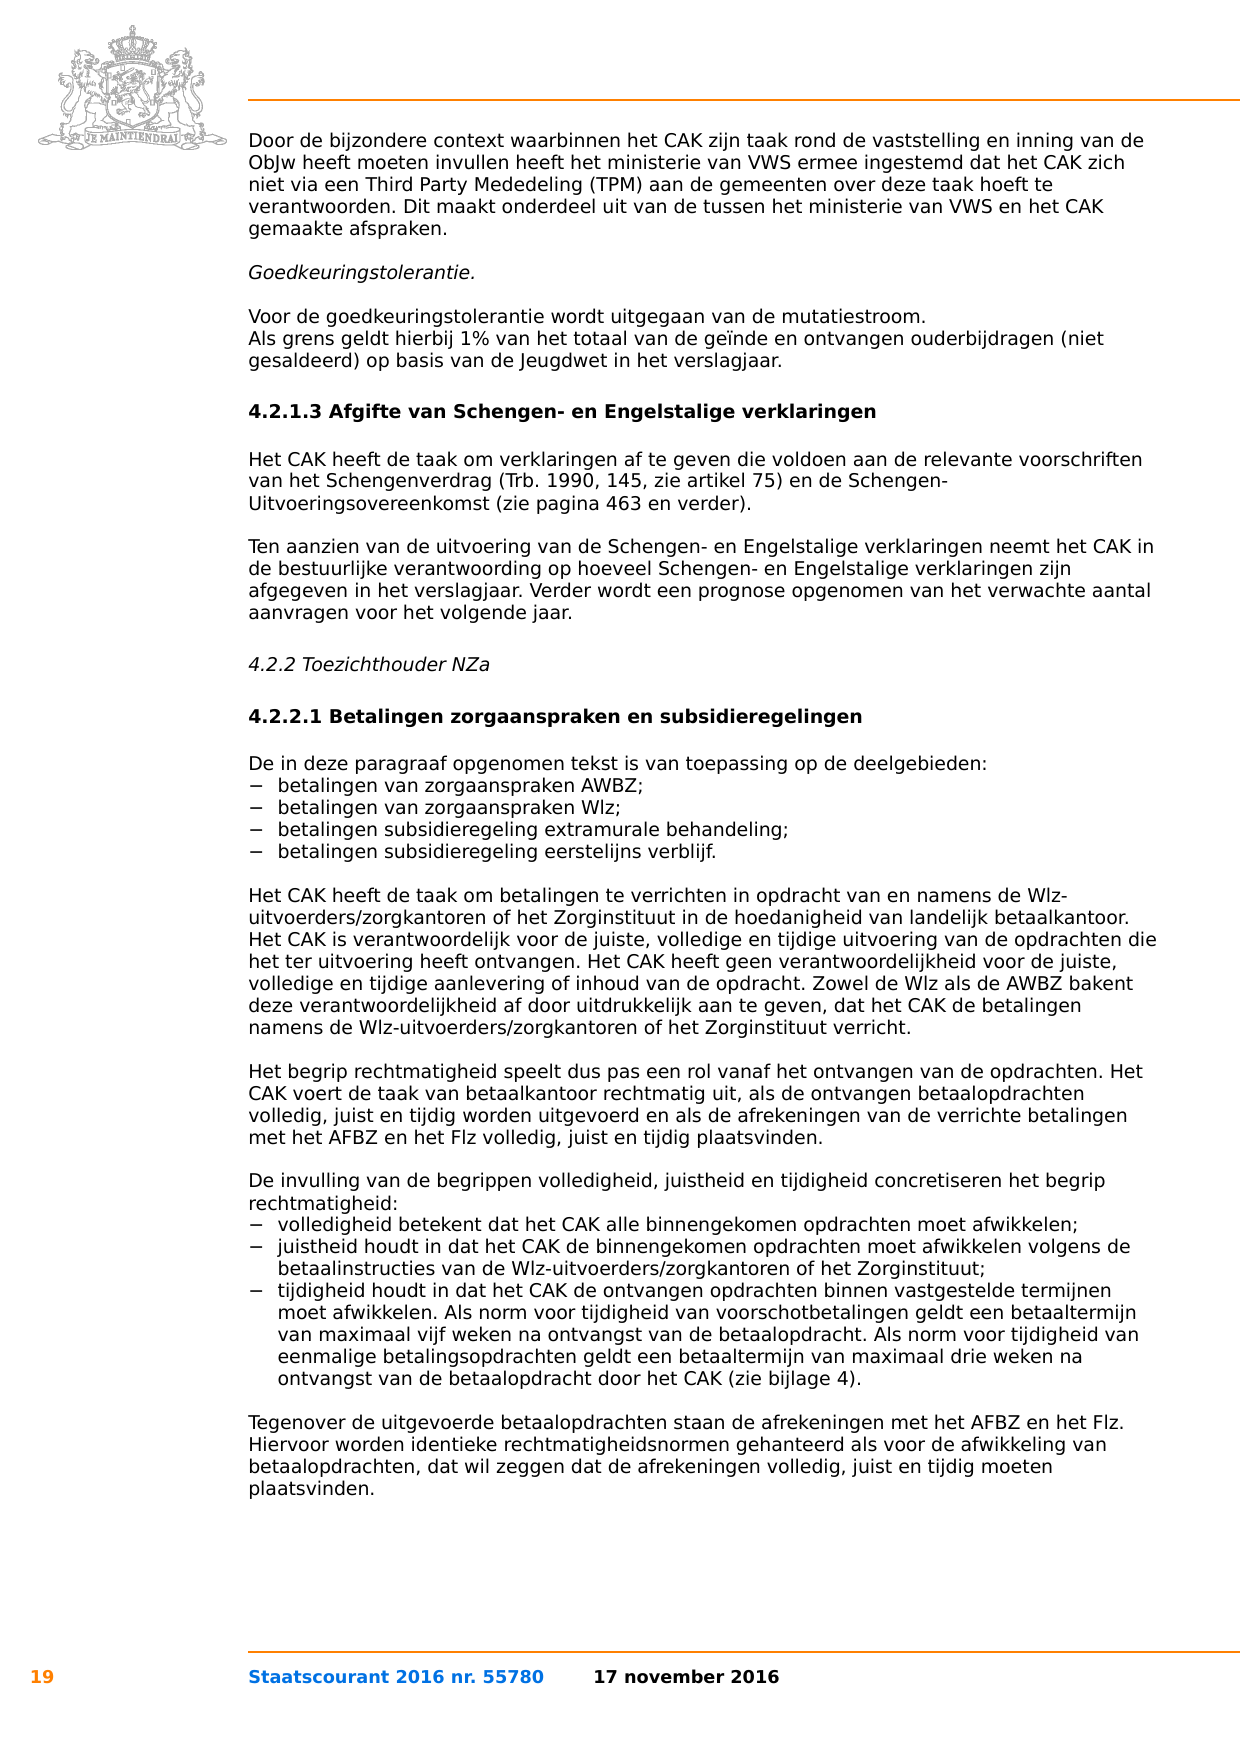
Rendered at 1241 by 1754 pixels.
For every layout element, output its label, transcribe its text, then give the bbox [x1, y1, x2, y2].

text Het CAK heeft de taak om verklaringen af te geven die voldoen aan de relevante voorschriften van het Schengenverdrag (Trb. 1990, 145, zie artikel 75) en de Schengen-Uitvoeringsovereenkomst (zie pagina 463 en verder). [248, 448, 1163, 514]
text − betalingen subsidieregeling extramurale behandeling; [248, 819, 1163, 841]
text Ten aanzien van de uitvoering van de Schengen- en Engelstalige verklaringen neemt het CAK in de bestuurlijke verantwoording op hoeveel Schengen- en Engelstalige verklaringen zijn afgegeven in het verslagjaar. Verder wordt een prognose opgenomen van het verwachte aantal aanvragen voor het volgende jaar. [248, 536, 1163, 624]
text Voor de goedkeuringstolerantie wordt uitgegaan van de mutatiestroom. [248, 306, 1163, 327]
text − juistheid houdt in dat het CAK de binnengekomen opdrachten moet afwikkelen volgens de betaalinstructies van de Wlz-uitvoerders/zorgkantoren of het Zorginstituut; [248, 1236, 1163, 1280]
text Als grens geldt hierbij 1% van het totaal van de geïnde en ontvangen ouderbijdragen (niet gesaldeerd) op basis van de Jeugdwet in het verslagjaar. [248, 327, 1163, 371]
text − betalingen van zorgaanspraken AWBZ; [248, 775, 1163, 797]
text − betalingen subsidieregeling eerstelijns verblijf. [248, 841, 1163, 863]
text Door de bijzondere context waarbinnen het CAK zijn taak rond de vaststelling en inning van de ObJw heeft moeten invullen heeft het ministerie van VWS ermee ingestemd dat het CAK zich niet via een Third Party Mededeling (TPM) aan de gemeenten over deze taak hoeft te verantwoorden. Dit maakt onderdeel uit van de tussen het ministerie van VWS en het CAK gemaakte afspraken. [248, 130, 1163, 240]
subtitle 4.2.2.1 Betalingen zorgaanspraken en subsidieregelingen [248, 706, 1163, 728]
text Het begrip rechtmatigheid speelt dus pas een rol vanaf het ontvangen van de opdrachten. Het CAK voert de taak van betaalkantoor rechtmatig uit, als de ontvangen betaalopdrachten volledig, juist en tijdig worden uitgevoerd en als de afrekeningen van de verrichte betalingen met het AFBZ en het Flz volledig, juist en tijdig plaatsvinden. [248, 1061, 1163, 1148]
text − betalingen van zorgaanspraken Wlz; [248, 797, 1163, 819]
text − volledigheid betekent dat het CAK alle binnengekomen opdrachten moet afwikkelen; [248, 1214, 1163, 1236]
text Tegenover de uitgevoerde betaalopdrachten staan de afrekeningen met het AFBZ en het Flz. Hiervoor worden identieke rechtmatigheidsnormen gehanteerd als voor de afwikkeling van betaalopdrachten, dat wil zeggen dat de afrekeningen volledig, juist en tijdig moeten plaatsvinden. [248, 1412, 1163, 1500]
text De invulling van de begrippen volledigheid, juistheid en tijdigheid concretiseren het begrip rechtmatigheid: [248, 1170, 1163, 1214]
subtitle 4.2.1.3 Afgifte van Schengen- en Engelstalige verklaringen [248, 401, 1163, 423]
subtitle Goedkeuringstolerantie. [248, 262, 1163, 284]
text Het CAK heeft de taak om betalingen te verrichten in opdracht van en namens de Wlz-uitvoerders/zorgkantoren of het Zorginstituut in de hoedanigheid van landelijk betaalkantoor. Het CAK is verantwoordelijk voor de juiste, volledige en tijdige uitvoering van de opdrachten die het ter uitvoering heeft ontvangen. Het CAK heeft geen verantwoordelijkheid voor de juiste, volledige en tijdige aanlevering of inhoud van de opdracht. Zowel de Wlz als de AWBZ bakent deze verantwoordelijkheid af door uitdrukkelijk aan te geven, dat het CAK de betalingen namens de Wlz-uitvoerders/zorgkantoren of het Zorginstituut verricht. [248, 885, 1163, 1039]
text − tijdigheid houdt in dat het CAK de ontvangen opdrachten binnen vastgestelde termijnen moet afwikkelen. Als norm voor tijdigheid van voorschotbetalingen geldt een betaaltermijn van maximaal vijf weken na ontvangst van de betaalopdracht. Als norm voor tijdigheid van eenmalige betalingsopdrachten geldt een betaaltermijn van maximaal drie weken na ontvangst van de betaalopdracht door het CAK (zie bijlage 4). [248, 1280, 1163, 1390]
picture [38, 25, 227, 150]
text De in deze paragraaf opgenomen tekst is van toepassing op de deelgebieden: [248, 753, 1163, 775]
subtitle 4.2.2 Toezichthouder NZa [248, 654, 1163, 676]
